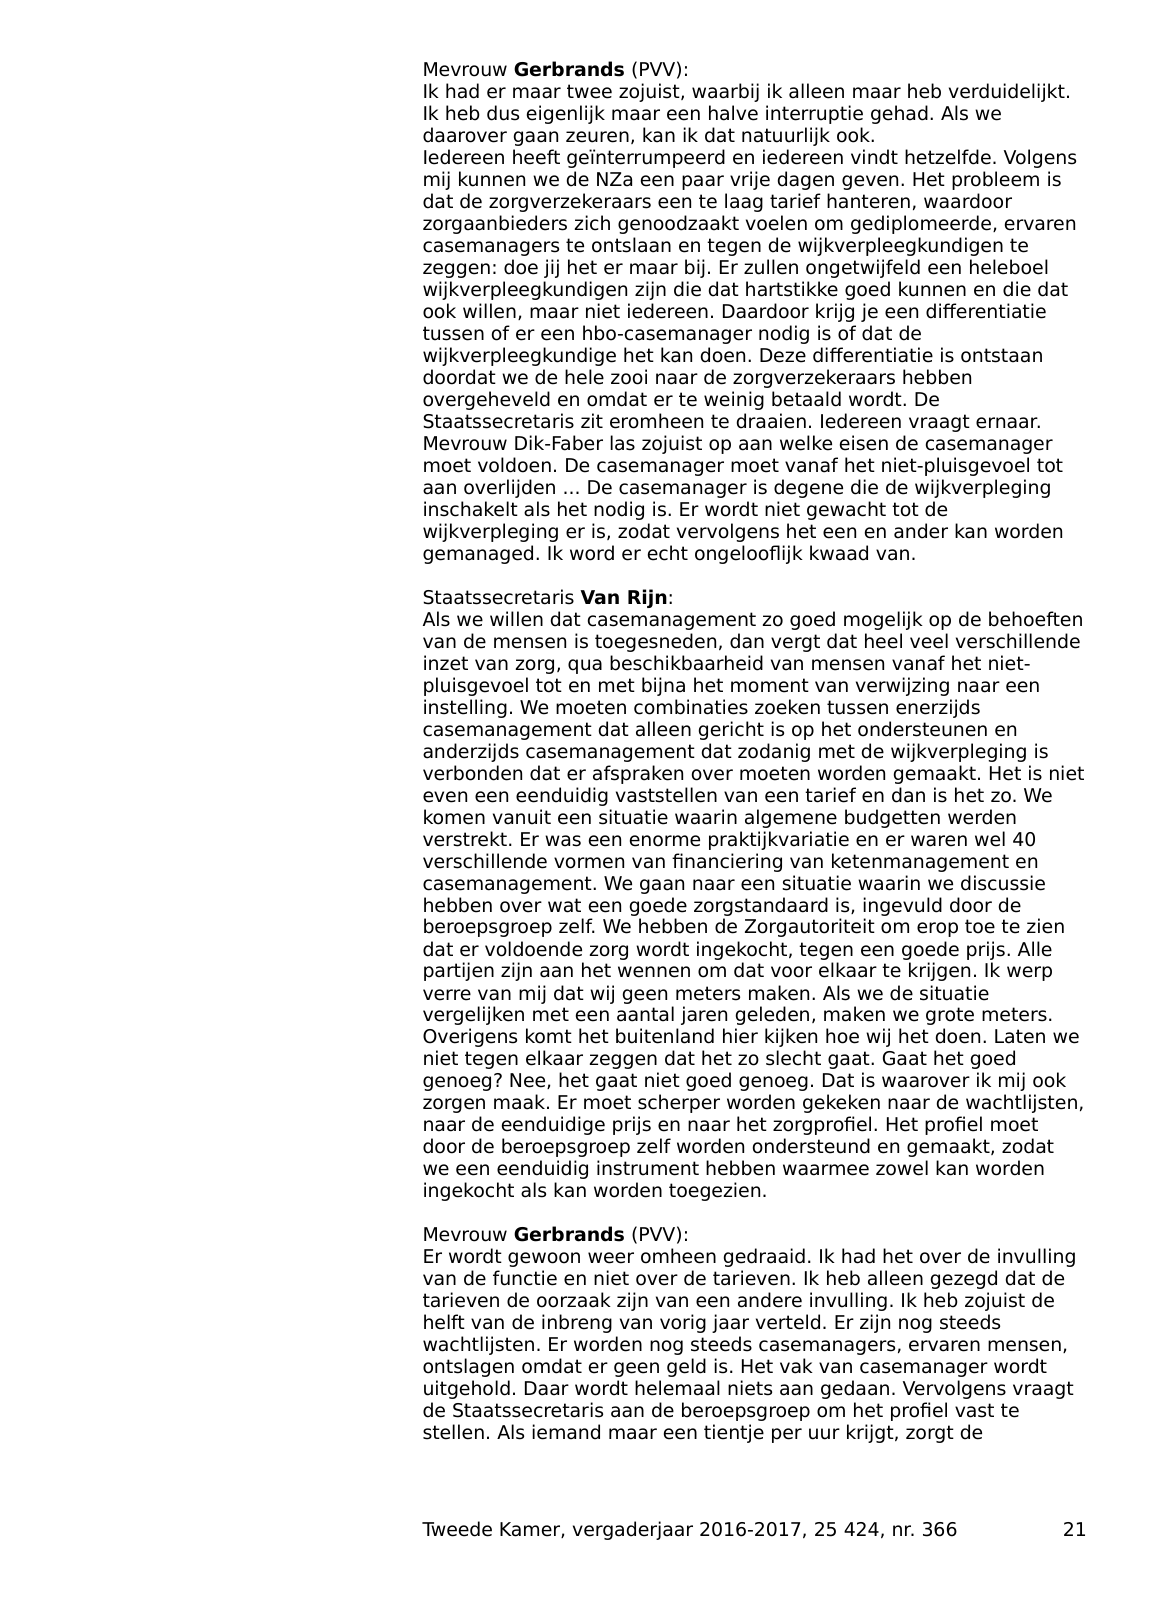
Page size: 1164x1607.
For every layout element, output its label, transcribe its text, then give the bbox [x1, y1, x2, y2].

text Iedereen heeft geïnterrumpeerd en iedereen vindt hetzelfde. Volgens mij kunnen we de NZa een paar vrije dagen geven. Het probleem is dat de zorgverzekeraars een te laag tarief hanteren, waardoor zorgaanbieders zich genoodzaakt voelen om gediplomeerde, ervaren casemanagers te ontslaan en tegen de wijkverpleegkundigen te zeggen: doe jij het er maar bij. Er zullen ongetwijfeld een heleboel wijkverpleegkundigen zijn die dat hartstikke goed kunnen en die dat ook willen, maar niet iedereen. Daardoor krijg je een differentiatie tussen of er een hbo-casemanager nodig is of dat de wijkverpleegkundige het kan doen. Deze differentiatie is ontstaan doordat we de hele zooi naar de zorgverzekeraars hebben overgeheveld en omdat er te weinig betaald wordt. De Staatssecretaris zit eromheen te draaien. Iedereen vraagt ernaar. Mevrouw Dik-Faber las zojuist op aan welke eisen de casemanager moet voldoen. De casemanager moet vanaf het niet-pluisgevoel tot aan overlijden ... De casemanager is degene die de wijkverpleging inschakelt als het nodig is. Er wordt niet gewacht tot de wijkverpleging er is, zodat vervolgens het een en ander kan worden gemanaged. Ik word er echt ongelooflijk kwaad van. [422, 147, 1087, 564]
text Als we willen dat casemanagement zo goed mogelijk op de behoeften van de mensen is toegesneden, dan vergt dat heel veel verschillende inzet van zorg, qua beschikbaarheid van mensen vanaf het niet-pluisgevoel tot en met bijna het moment van verwijzing naar een instelling. We moeten combinaties zoeken tussen enerzijds casemanagement dat alleen gericht is op het ondersteunen en anderzijds casemanagement dat zodanig met de wijkverpleging is verbonden dat er afspraken over moeten worden gemaakt. Het is niet even een eenduidig vaststellen van een tarief en dan is het zo. We komen vanuit een situatie waarin algemene budgetten werden verstrekt. Er was een enorme praktijkvariatie en er waren wel 40 verschillende vormen van financiering van ketenmanagement en casemanagement. We gaan naar een situatie waarin we discussie hebben over wat een goede zorgstandaard is, ingevuld door de beroepsgroep zelf. We hebben de Zorgautoriteit om erop toe te zien dat er voldoende zorg wordt ingekocht, tegen een goede prijs. Alle partijen zijn aan het wennen om dat voor elkaar te krijgen. Ik werp verre van mij dat wij geen meters maken. Als we de situatie vergelijken met een aantal jaren geleden, maken we grote meters. Overigens komt het buitenland hier kijken hoe wij het doen. Laten we niet tegen elkaar zeggen dat het zo slecht gaat. Gaat het goed genoeg? Nee, het gaat niet goed genoeg. Dat is waarover ik mij ook zorgen maak. Er moet scherper worden gekeken naar de wachtlijsten, naar de eenduidige prijs en naar het zorgprofiel. Het profiel moet door de beroepsgroep zelf worden ondersteund en gemaakt, zodat we een eenduidig instrument hebben waarmee zowel kan worden ingekocht als kan worden toegezien. [422, 609, 1087, 1202]
text Mevrouw Gerbrands (PVV): [422, 59, 1087, 81]
text Er wordt gewoon weer omheen gedraaid. Ik had het over de invulling van de functie en niet over de tarieven. Ik heb alleen gezegd dat de tarieven de oorzaak zijn van een andere invulling. Ik heb zojuist de helft van de inbreng van vorig jaar verteld. Er zijn nog steeds wachtlijsten. Er worden nog steeds casemanagers, ervaren mensen, ontslagen omdat er geen geld is. Het vak van casemanager wordt uitgehold. Daar wordt helemaal niets aan gedaan. Vervolgens vraagt de Staatssecretaris aan de beroepsgroep om het profiel vast te stellen. Als iemand maar een tientje per uur krijgt, zorgt de [422, 1246, 1087, 1444]
text Mevrouw Gerbrands (PVV): [422, 1224, 1087, 1246]
text Ik had er maar twee zojuist, waarbij ik alleen maar heb verduidelijkt. Ik heb dus eigenlijk maar een halve interruptie gehad. Als we daarover gaan zeuren, kan ik dat natuurlijk ook. [422, 81, 1087, 147]
text Staatssecretaris Van Rijn: [422, 587, 1087, 609]
